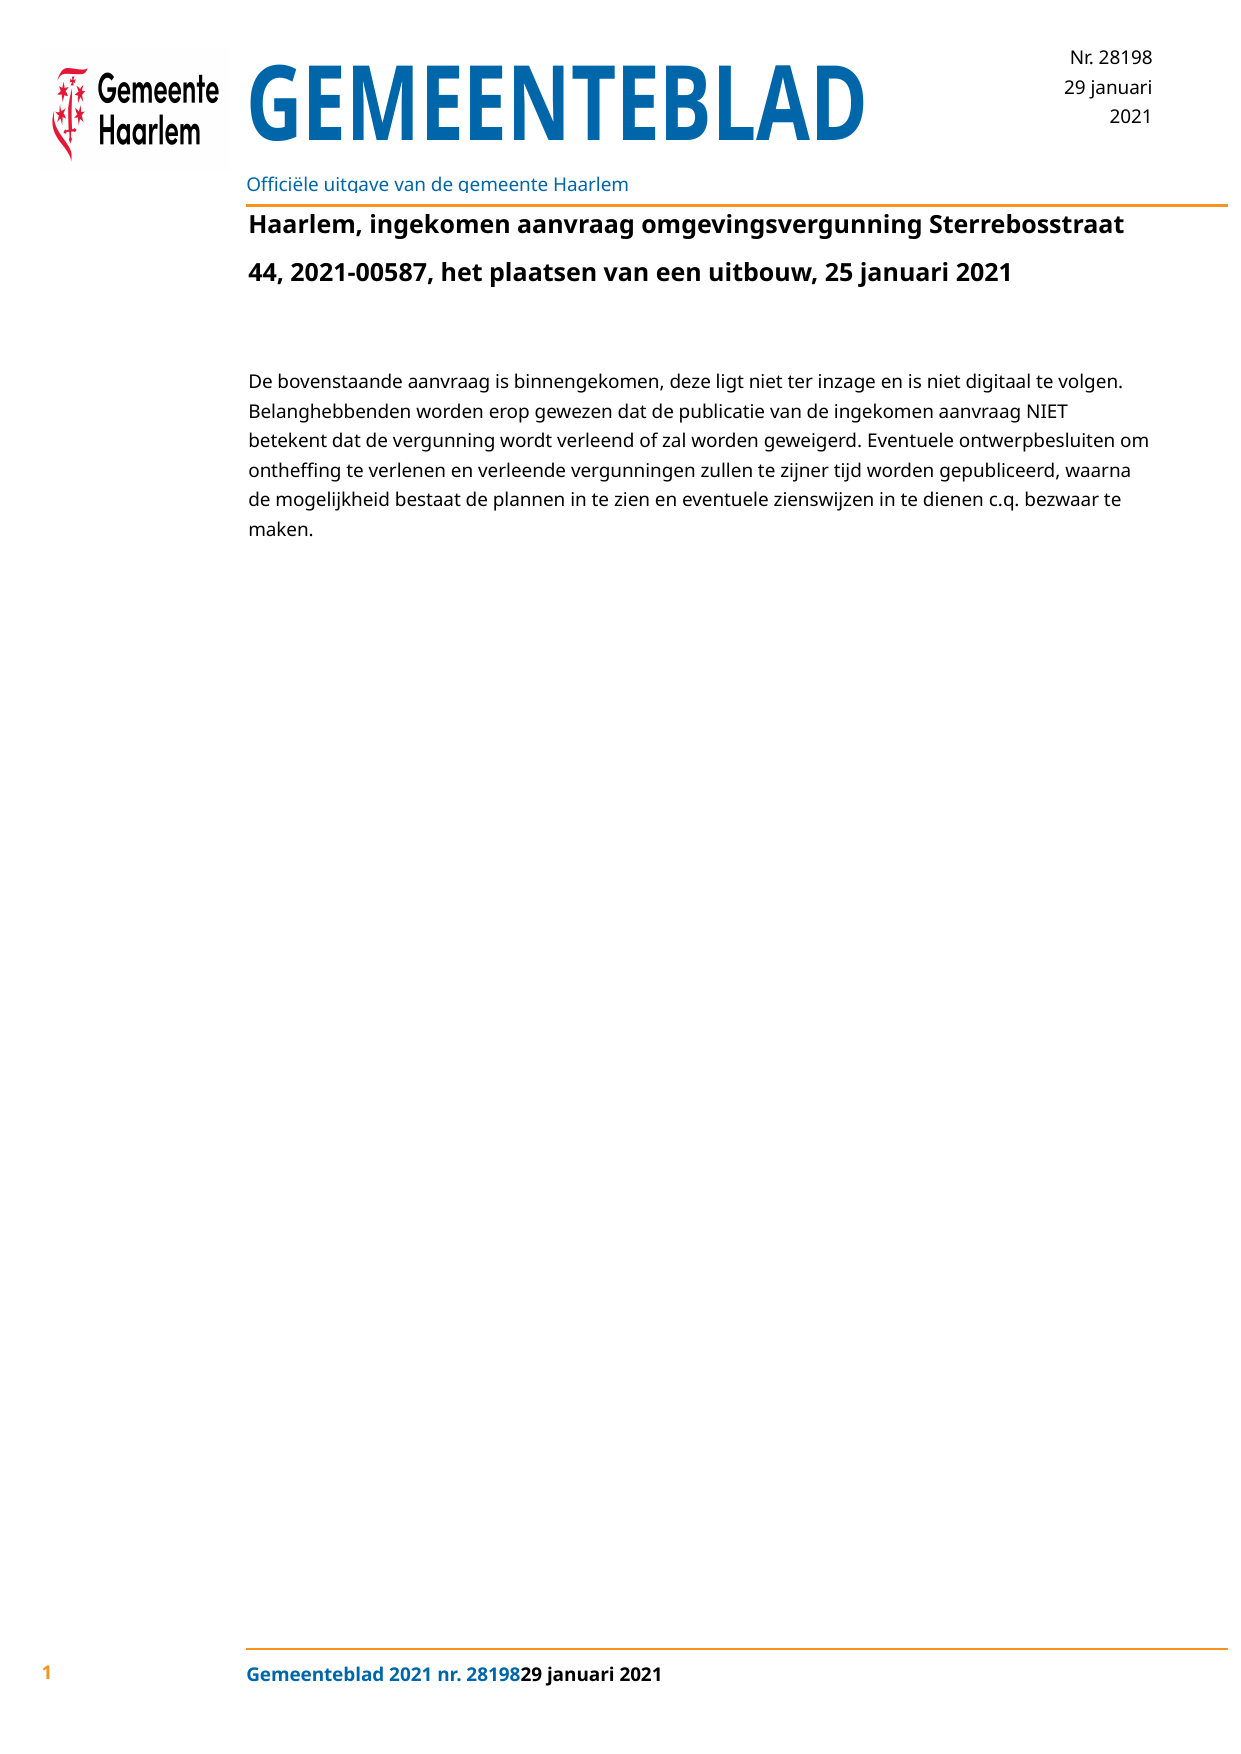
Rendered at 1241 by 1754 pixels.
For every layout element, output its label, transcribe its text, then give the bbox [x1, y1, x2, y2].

text Haarlem, ingekomen aanvraag omgevingsvergunning Sterrebosstraat 44, 2021-00587, het plaatsen van een uitbouw, 25 januari 2021 [248, 207, 1152, 288]
text De bovenstaande aanvraag is binnengekomen, deze ligt niet ter inzage en is niet digitaal te volgen. Belanghebbenden worden erop gewezen dat de publicatie van de ingekomen aanvraag NIET betekent dat de vergunning wordt verleend of zal worden geweigerd. Eventuele ontwerpbesluiten om ontheffing te verlenen en verleende vergunningen zullen te zijner tijd worden gepubliceerd, waarna de mogelijkheid bestaat de plannen in te zien en eventuele zienswijzen in te dienen c.q. bezwaar te maken. [248, 368, 1152, 542]
picture [41, 47, 231, 172]
